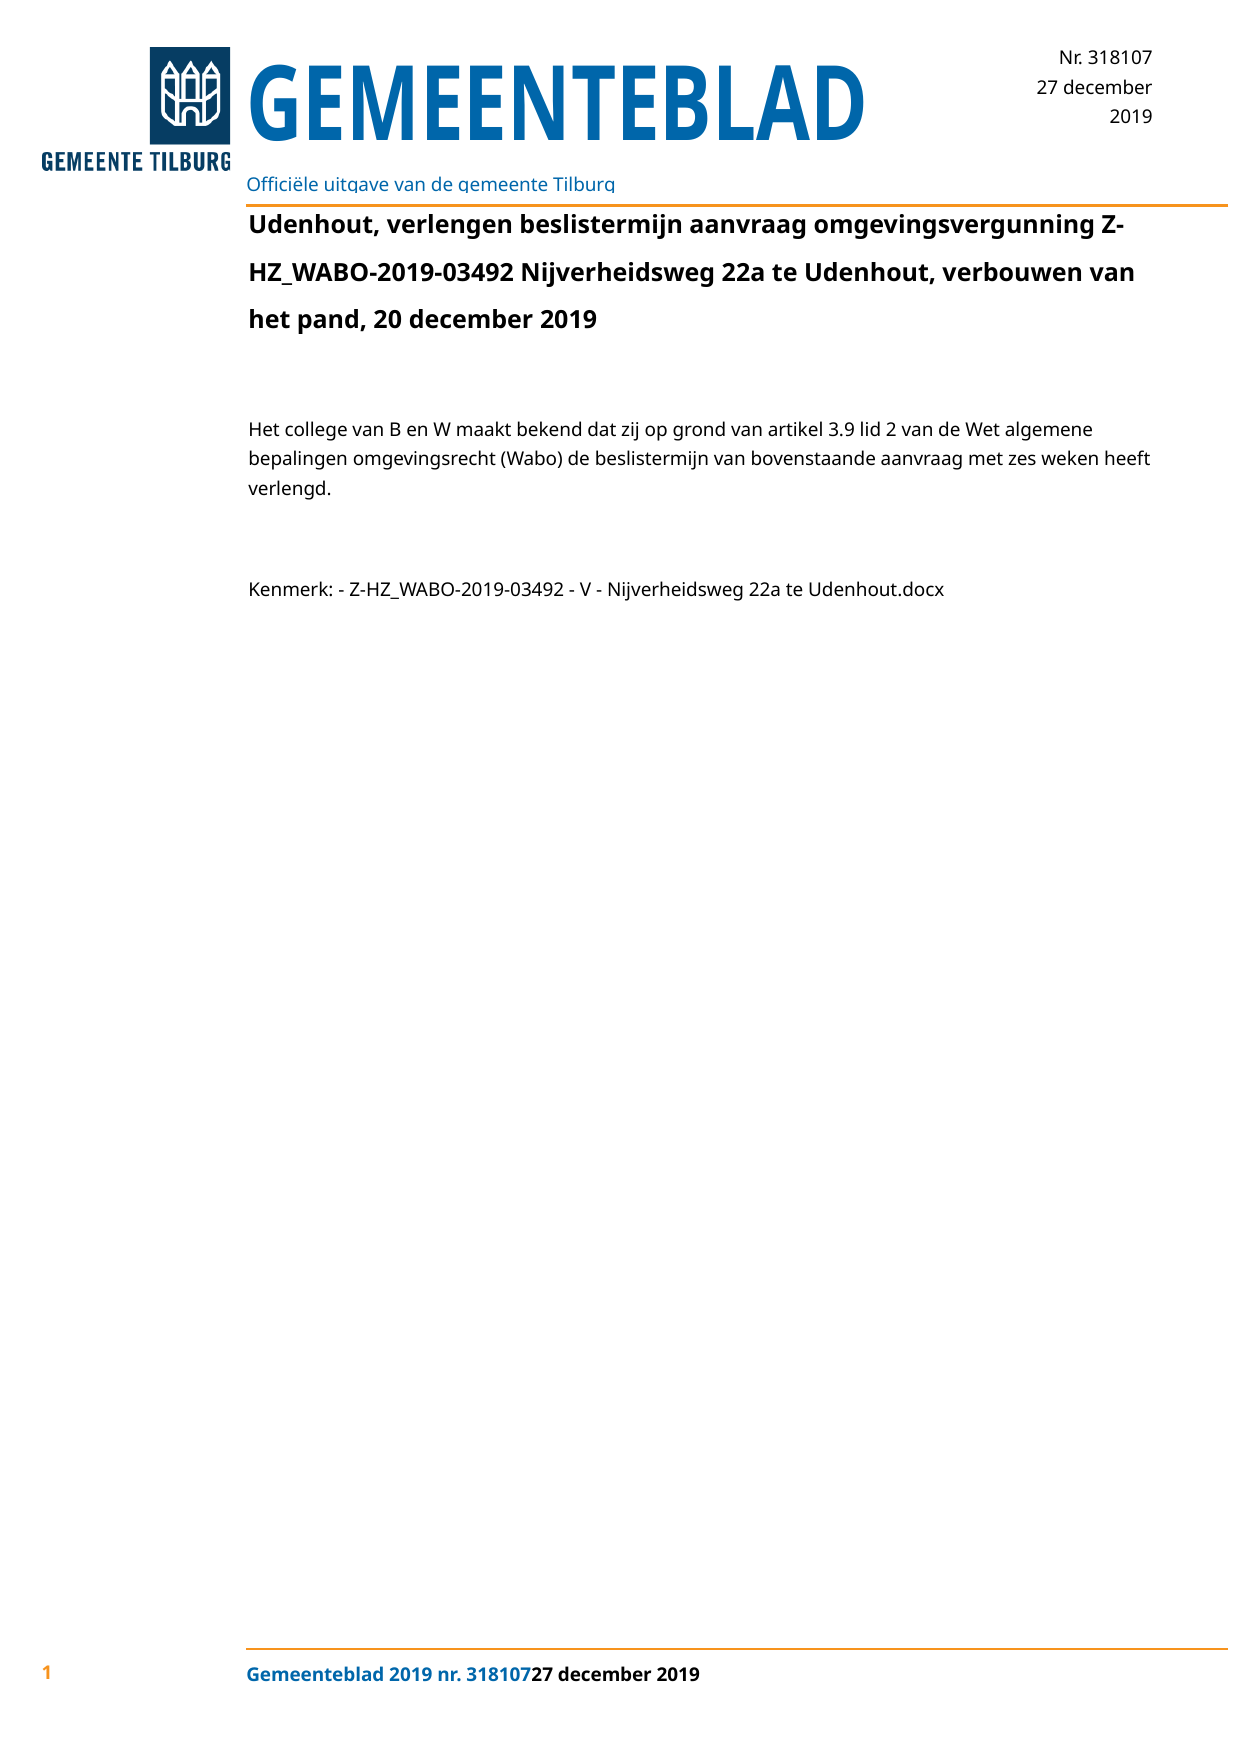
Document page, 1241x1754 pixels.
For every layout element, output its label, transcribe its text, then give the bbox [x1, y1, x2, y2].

text Udenhout, verlengen beslistermijn aanvraag omgevingsvergunning Z-HZ_WABO-2019-03492 Nijverheidsweg 22a te Udenhout, verbouwen van het pand, 20 december 2019 [248, 207, 1152, 336]
text Kenmerk: - Z-HZ_WABO-2019-03492 - V - Nijverheidsweg 22a te Udenhout.docx [248, 576, 1152, 602]
text Het college van B en W maakt bekend dat zij op grond van artikel 3.9 lid 2 van de Wet algemene bepalingen omgevingsrecht (Wabo) de beslistermijn van bovenstaande aanvraag met zes weken heeft verlengd. [248, 416, 1152, 501]
picture [41, 47, 231, 172]
